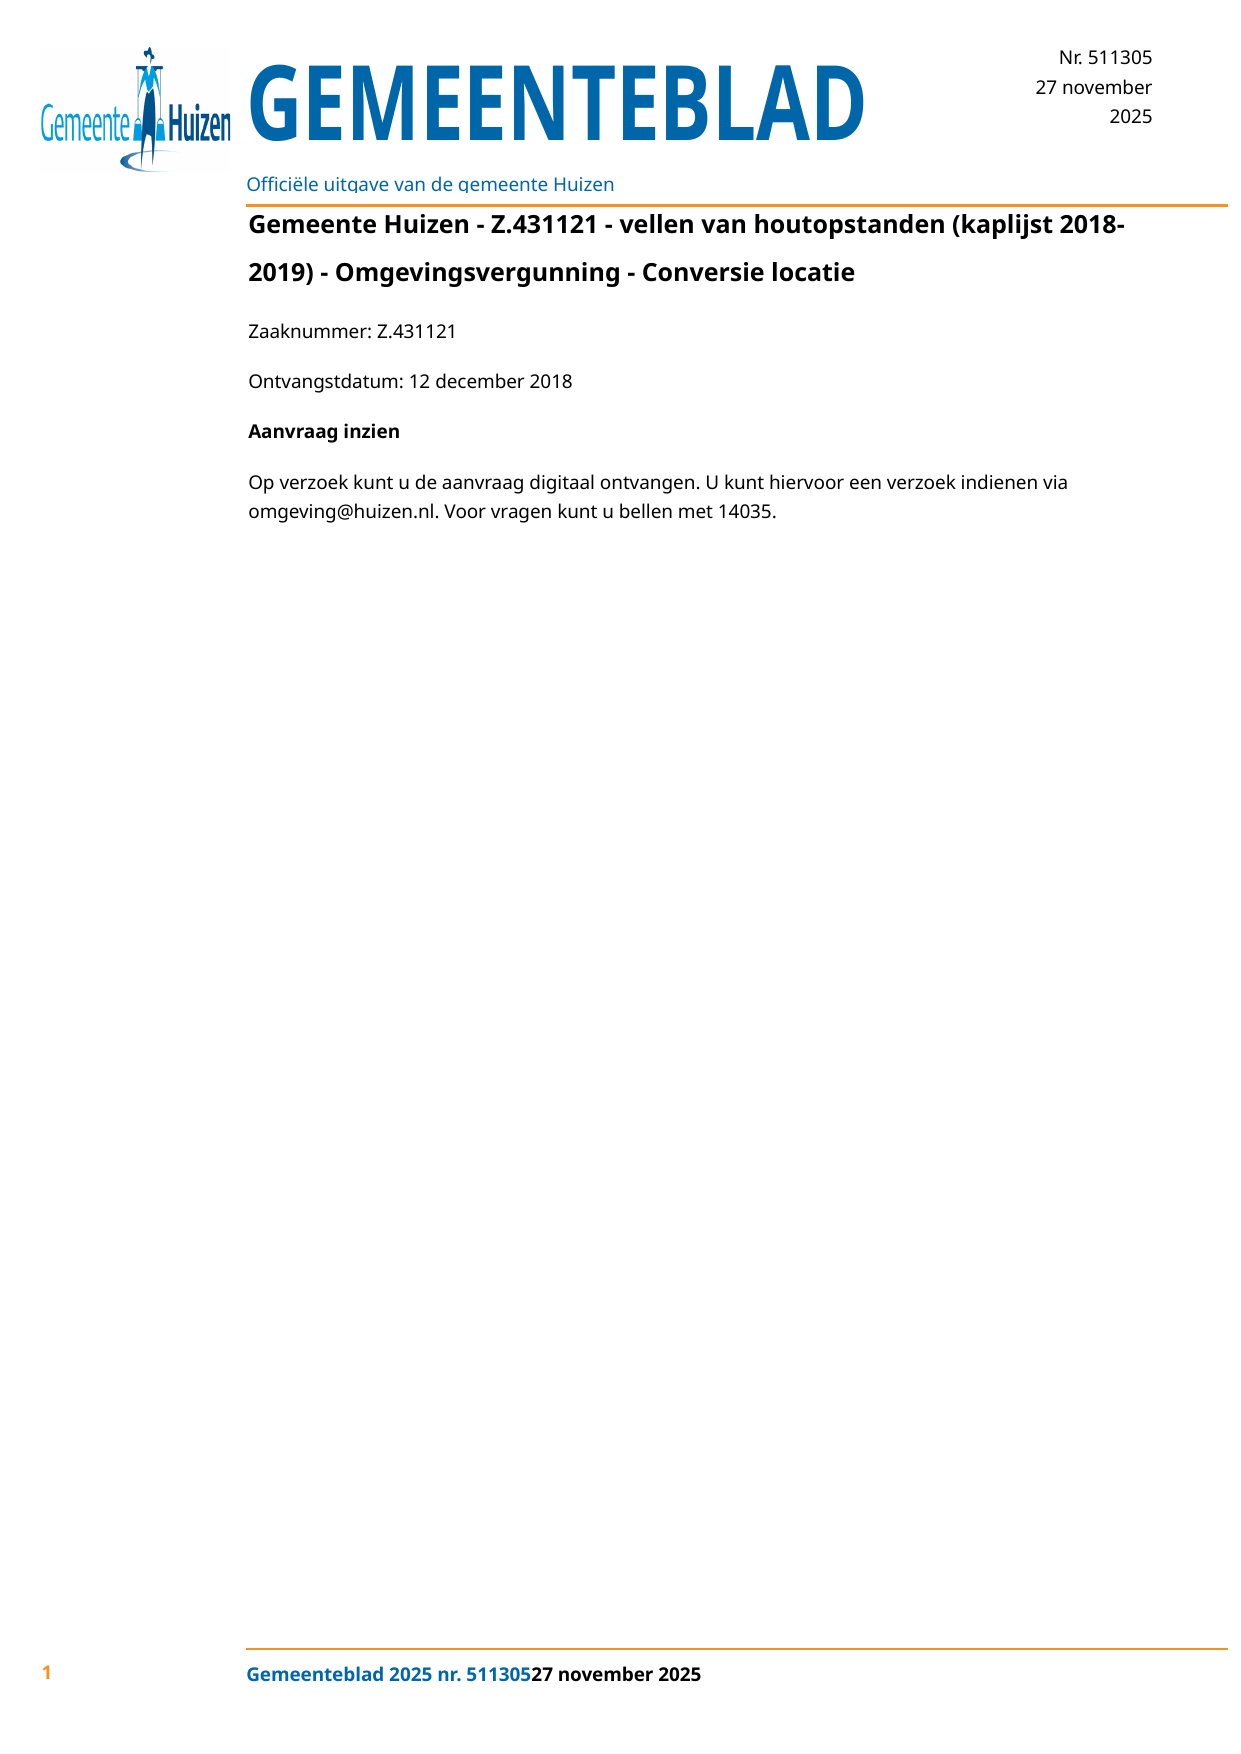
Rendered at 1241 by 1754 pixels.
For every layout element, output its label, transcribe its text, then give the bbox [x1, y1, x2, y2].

text Aanvraag inzien [248, 419, 1152, 444]
picture [41, 47, 231, 172]
text Op verzoek kunt u de aanvraag digitaal ontvangen. U kunt hiervoor een verzoek indienen via omgeving@huizen.nl. Voor vragen kunt u bellen met 14035. [248, 469, 1152, 524]
text Gemeente Huizen - Z.431121 - vellen van houtopstanden (kaplijst 2018-2019) - Omgevingsvergunning - Conversie locatie [248, 207, 1152, 288]
text Zaaknummer: Z.431121 [248, 318, 1152, 344]
text Ontvangstdatum: 12 december 2018 [248, 368, 1152, 394]
